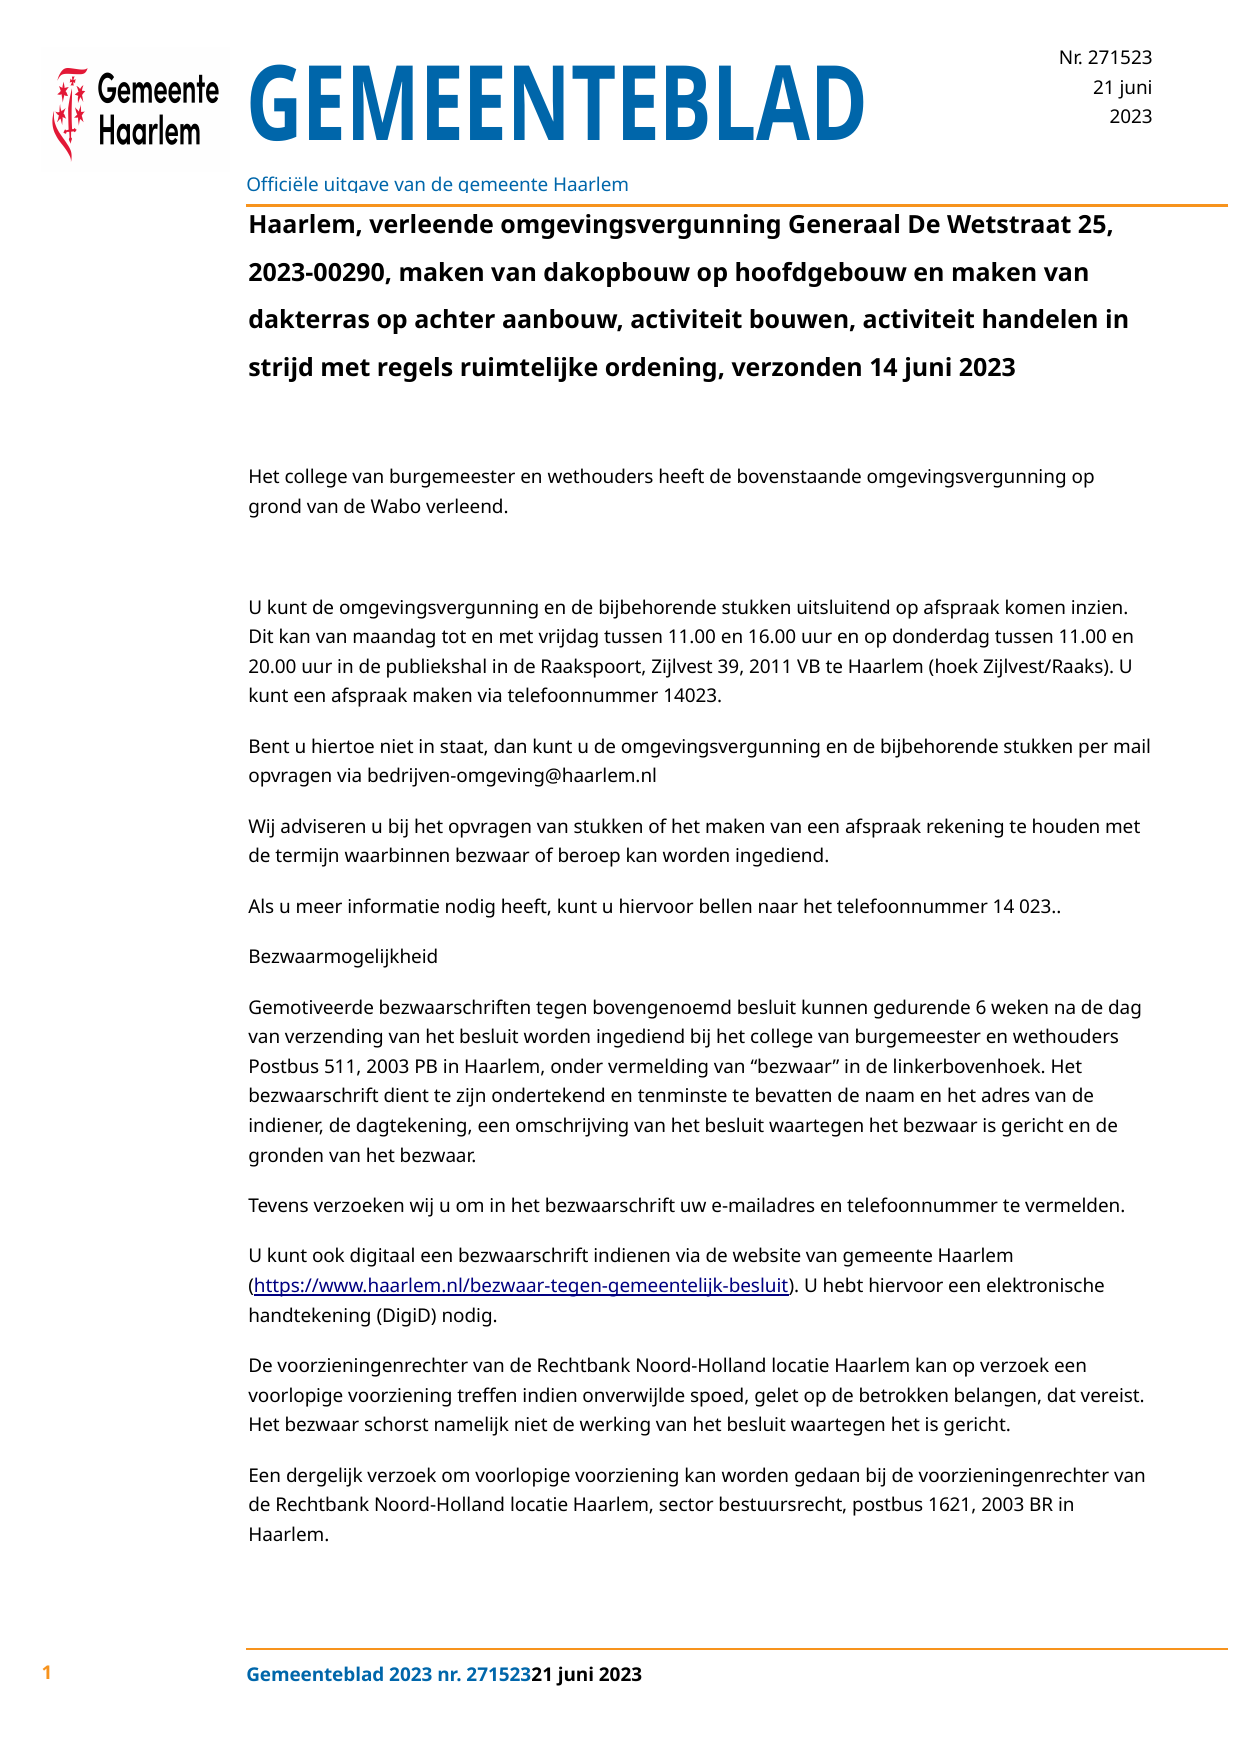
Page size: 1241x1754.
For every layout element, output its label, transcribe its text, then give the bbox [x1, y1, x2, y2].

text De voorzieningenrechter van de Rechtbank Noord-Holland locatie Haarlem kan op verzoek een voorlopige voorziening treffen indien onverwijlde spoed, gelet op de betrokken belangen, dat vereist. Het bezwaar schorst namelijk niet de werking van het besluit waartegen het is gericht. [248, 1352, 1152, 1437]
text Het college van burgemeester en wethouders heeft de bovenstaande omgevingsvergunning op grond van de Wabo verleend. [248, 463, 1152, 519]
text Een dergelijk verzoek om voorlopige voorziening kan worden gedaan bij de voorzieningenrechter van de Rechtbank Noord-Holland locatie Haarlem, sector bestuursrecht, postbus 1621, 2003 BR in Haarlem. [248, 1462, 1152, 1547]
text Haarlem, verleende omgevingsvergunning Generaal De Wetstraat 25, 2023-00290, maken van dakopbouw op hoofdgebouw en maken van dakterras op achter aanbouw, activiteit bouwen, activiteit handelen in strijd met regels ruimtelijke ordening, verzonden 14 juni 2023 [248, 207, 1152, 384]
text Bezwaarmogelijkheid [248, 943, 1152, 969]
picture [41, 47, 231, 172]
text Gemotiveerde bezwaarschriften tegen bovengenoemd besluit kunnen gedurende 6 weken na de dag van verzending van het besluit worden ingediend bij het college van burgemeester en wethouders Postbus 511, 2003 PB in Haarlem, onder vermelding van “bezwaar” in de linkerbovenhoek. Het bezwaarschrift dient te zijn ondertekend en tenminste te bevatten de naam en het adres van de indiener, de dagtekening, een omschrijving van het besluit waartegen het bezwaar is gericht en de gronden van het bezwaar. [248, 994, 1152, 1168]
text U kunt ook digitaal een bezwaarschrift indienen via de website van gemeente Haarlem (https://www.haarlem.nl/bezwaar-tegen-gemeentelijk-besluit). U hebt hiervoor een elektronische handtekening (DigiD) nodig. [248, 1243, 1152, 1328]
text U kunt de omgevingsvergunning en de bijbehorende stukken uitsluitend op afspraak komen inzien. Dit kan van maandag tot en met vrijdag tussen 11.00 en 16.00 uur en op donderdag tussen 11.00 en 20.00 uur in de publiekshal in de Raakspoort, Zijlvest 39, 2011 VB te Haarlem (hoek Zijlvest/Raaks). U kunt een afspraak maken via telefoonnummer 14023. [248, 594, 1152, 708]
text Tevens verzoeken wij u om in het bezwaarschrift uw e-mailadres en telefoonnummer te vermelden. [248, 1192, 1152, 1218]
text Wij adviseren u bij het opvragen van stukken of het maken van een afspraak rekening te houden met de termijn waarbinnen bezwaar of beroep kan worden ingediend. [248, 813, 1152, 868]
text Bent u hiertoe niet in staat, dan kunt u de omgevingsvergunning en de bijbehorende stukken per mail opvragen via bedrijven-omgeving@haarlem.nl [248, 733, 1152, 788]
text Als u meer informatie nodig heeft, kunt u hiervoor bellen naar het telefoonnummer 14 023.. [248, 893, 1152, 919]
